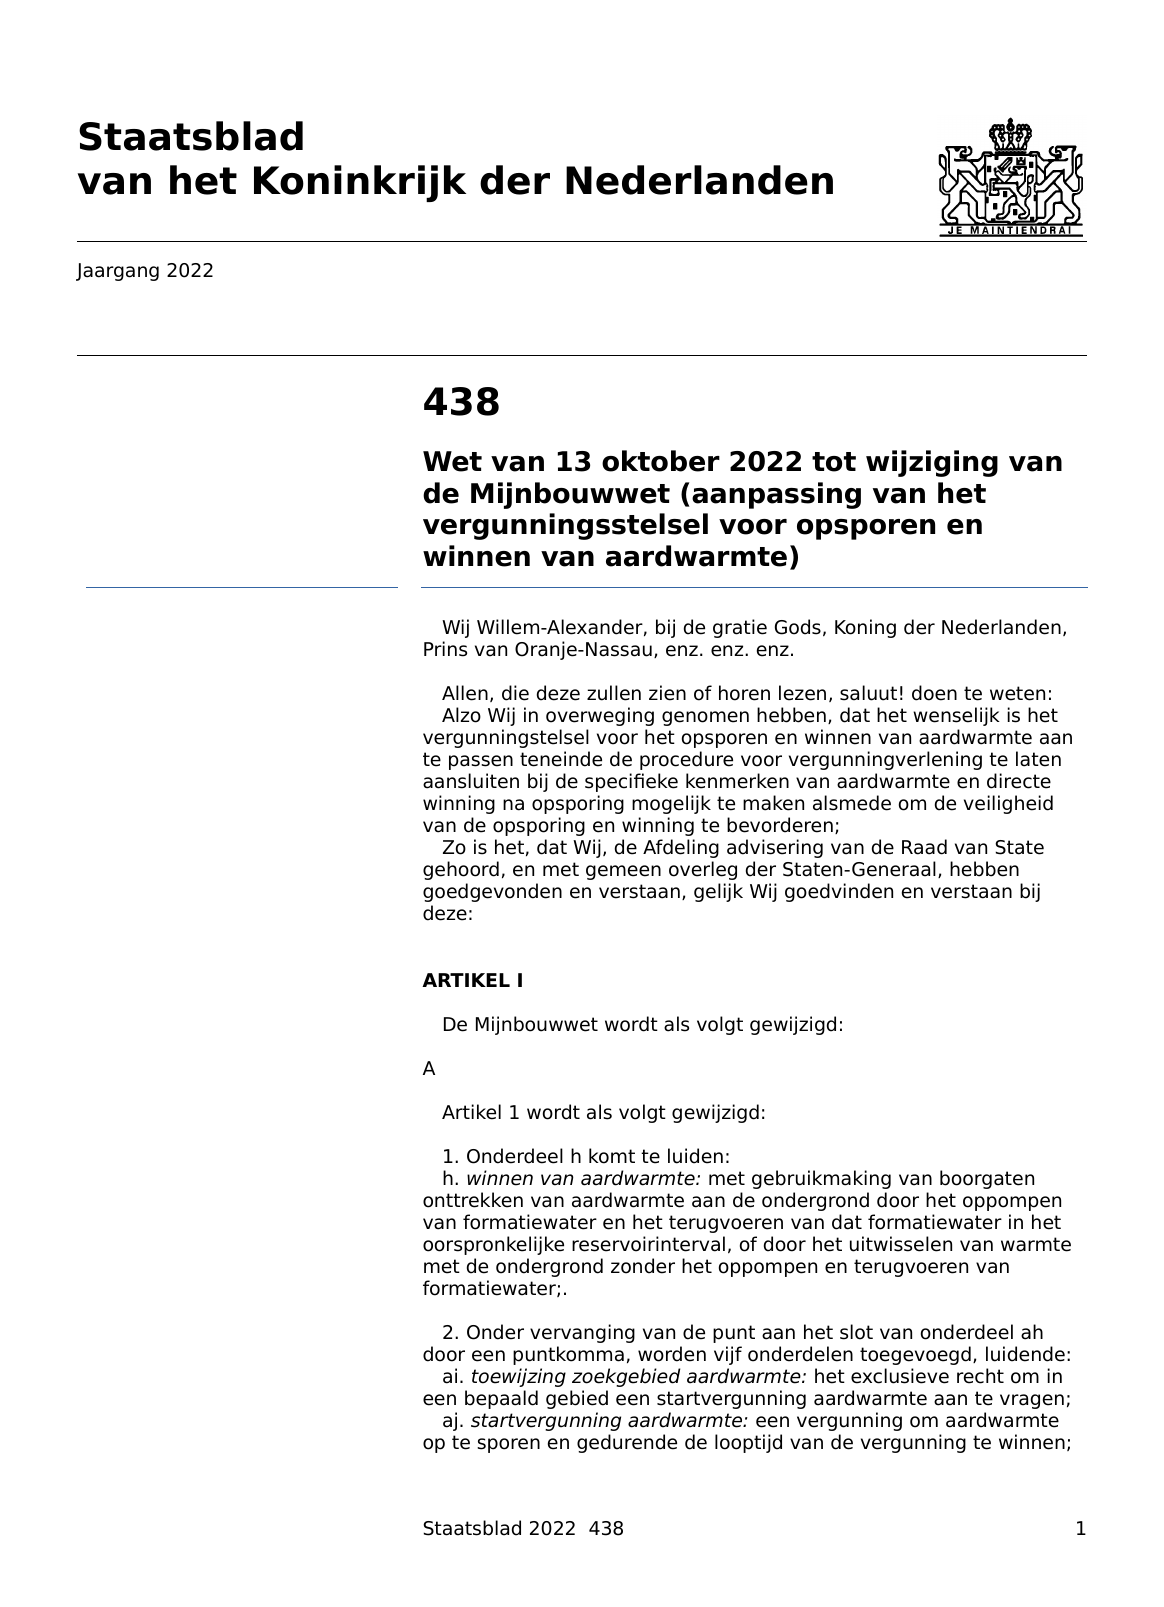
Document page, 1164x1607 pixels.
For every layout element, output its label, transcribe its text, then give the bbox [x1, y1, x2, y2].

text Zo is het, dat Wij, de Afdeling advisering van de Raad van State gehoord, en met gemeen overleg der Staten-Generaal, hebben goedgevonden en verstaan, gelijk Wij goedvinden en verstaan bij deze: [422, 837, 1087, 925]
text 2. Onder vervanging van de punt aan het slot van onderdeel ah door een puntkomma, worden vijf onderdelen toegevoegd, luidende: [422, 1322, 1087, 1366]
text Wet van 13 oktober 2022 tot wijziging van de Mijnbouwwet (aanpassing van het vergunningsstelsel voor opsporen en winnen van aardwarmte) [422, 447, 1087, 573]
table_cell Jaargang 2022 [77, 242, 1087, 355]
text Artikel 1 wordt als volgt gewijzigd: [422, 1102, 1087, 1124]
table_header Staatsblad van het Koninkrijk der Nederlanden [77, 100, 886, 241]
text De Mijnbouwwet wordt als volgt gewijzigd: [422, 1014, 1087, 1036]
text A [422, 1058, 1087, 1080]
text aj. startvergunning aardwarmte: een vergunning om aardwarmte op te sporen en gedurende de looptijd van de vergunning te winnen; [422, 1410, 1087, 1454]
subtitle 438 [422, 381, 1087, 424]
text Wij Willem-Alexander, bij de gratie Gods, Koning der Nederlanden, Prins van Oranje-Nassau, enz. enz. enz. [422, 617, 1087, 661]
text 1. Onderdeel h komt te luiden: [422, 1146, 1087, 1168]
text h. winnen van aardwarmte: met gebruikmaking van boorgaten onttrekken van aardwarmte aan de ondergrond door het oppompen van formatiewater en het terugvoeren van dat formatiewater in het oorspronkelijke reservoirinterval, of door het uitwisselen van warmte met de ondergrond zonder het oppompen en terugvoeren van formatiewater;. [422, 1168, 1087, 1300]
text Alzo Wij in overweging genomen hebben, dat het wenselijk is het vergunningstelsel voor het opsporen en winnen van aardwarmte aan te passen teneinde de procedure voor vergunningverlening te laten aansluiten bij de specifieke kenmerken van aardwarmte en directe winning na opsporing mogelijk te maken alsmede om de veiligheid van de opsporing en winning te bevorderen; [422, 705, 1087, 837]
text ai. toewijzing zoekgebied aardwarmte: het exclusieve recht om in een bepaald gebied een startvergunning aardwarmte aan te vragen; [422, 1366, 1087, 1410]
table_header [886, 100, 1087, 241]
picture [936, 115, 1087, 240]
subtitle ARTIKEL I [422, 969, 1087, 991]
text Allen, die deze zullen zien of horen lezen, saluut! doen te weten: [422, 683, 1087, 705]
